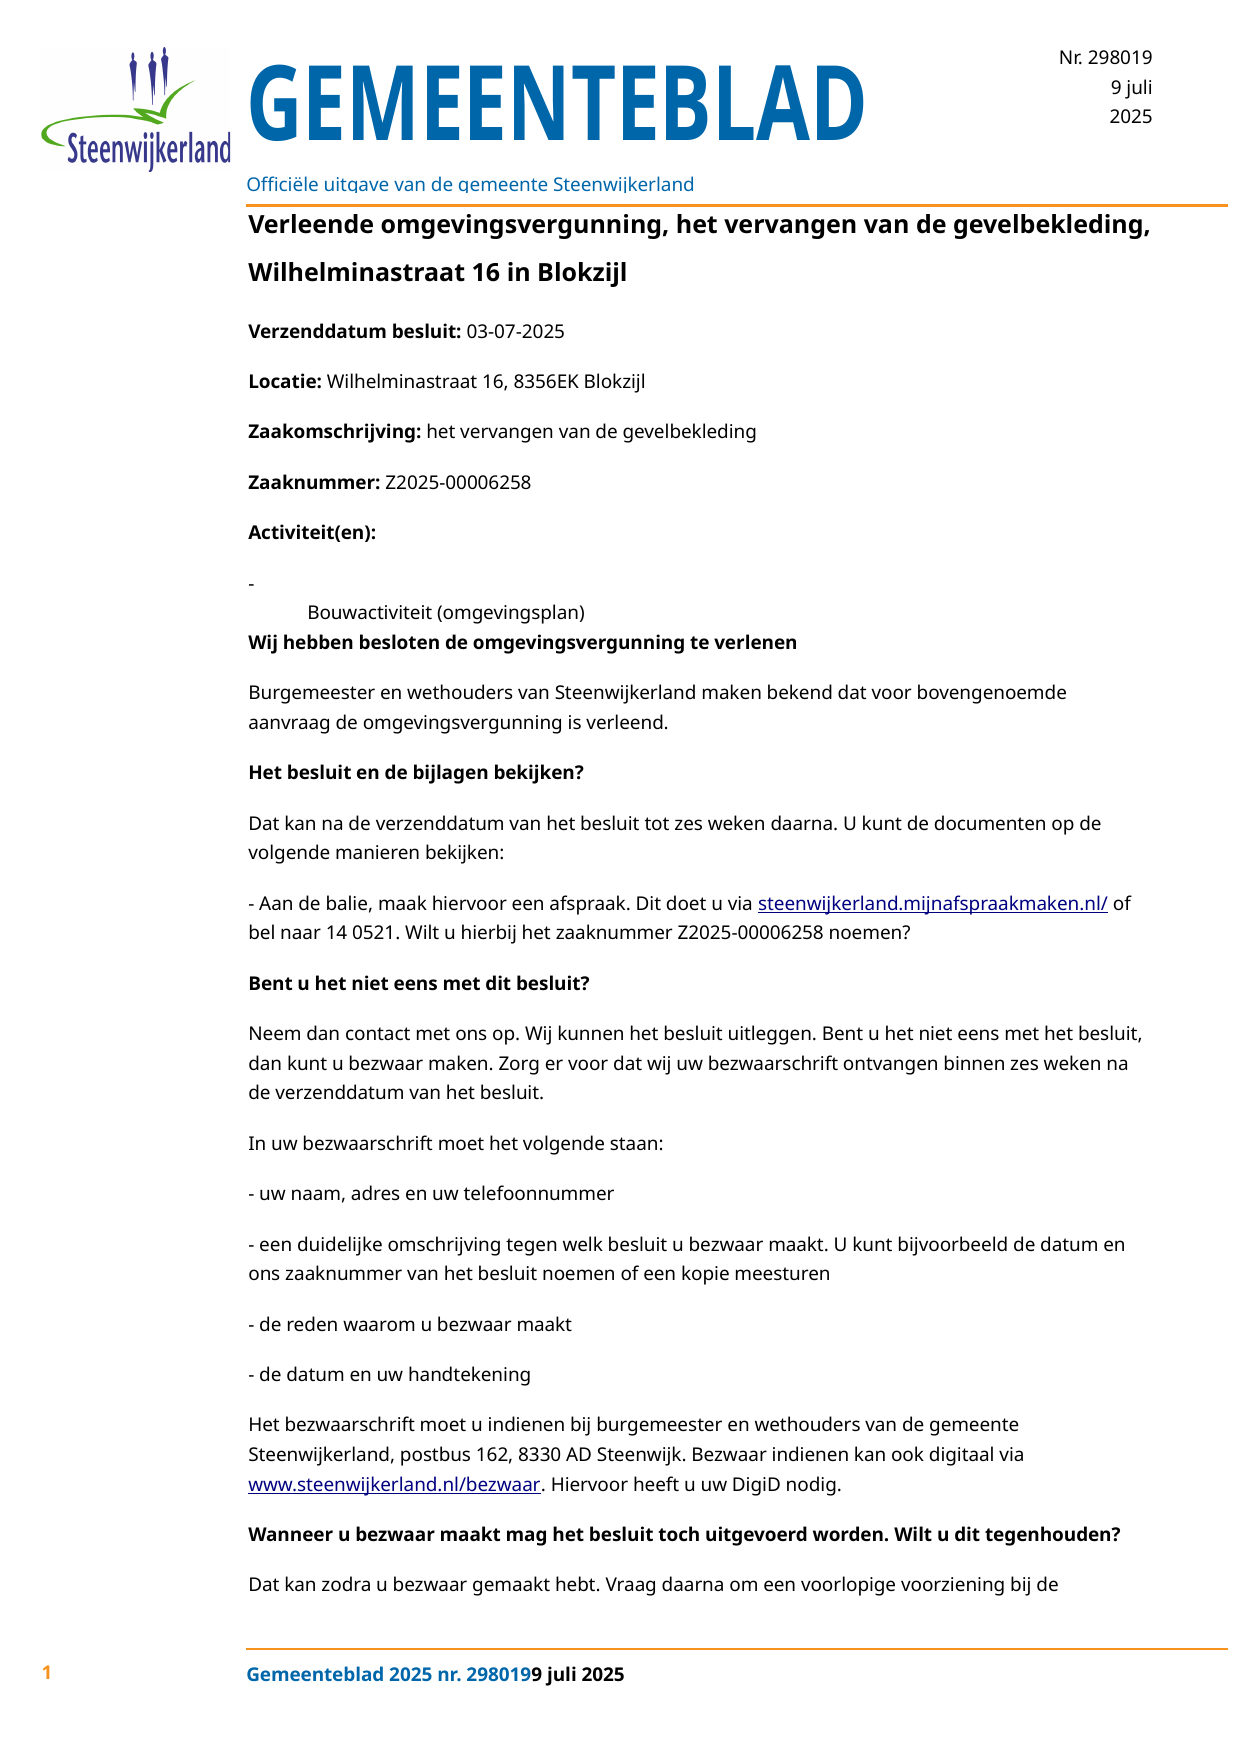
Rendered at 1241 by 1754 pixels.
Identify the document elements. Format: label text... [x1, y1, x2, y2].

text Wanneer u bezwaar maakt mag het besluit toch uitgevoerd worden. Wilt u dit tegenhouden? [248, 1521, 1152, 1547]
text Wij hebben besloten de omgevingsvergunning te verlenen [248, 629, 1152, 655]
text In uw bezwaarschrift moet het volgende staan: [248, 1130, 1152, 1156]
text Verleende omgevingsvergunning, het vervangen van de gevelbekleding, Wilhelminastraat 16 in Blokzijl [248, 207, 1152, 288]
text - een duidelijke omschrijving tegen welk besluit u bezwaar maakt. U kunt bijvoorbeeld de datum en ons zaaknummer van het besluit noemen of een kopie meesturen [248, 1231, 1152, 1286]
text - uw naam, adres en uw telefoonnummer [248, 1180, 1152, 1206]
text - Aan de balie, maak hiervoor een afspraak. Dit doet u via steenwijkerland.mijnafspraakmaken.nl/ of bel naar 14 0521. Wilt u hierbij het zaaknummer Z2025-00006258 noemen? [248, 890, 1152, 945]
text Zaakomschrijving: het vervangen van de gevelbekleding [248, 419, 1152, 444]
text Het bezwaarschrift moet u indienen bij burgemeester en wethouders van de gemeente Steenwijkerland, postbus 162, 8330 AD Steenwijk. Bezwaar indienen kan ook digitaal via www.steenwijkerland.nl/bezwaar. Hiervoor heeft u uw DigiD nodig. [248, 1412, 1152, 1497]
text Verzenddatum besluit: 03-07-2025 [248, 318, 1152, 344]
text Zaaknummer: Z2025-00006258 [248, 469, 1152, 495]
text Dat kan na de verzenddatum van het besluit tot zes weken daarna. U kunt de documenten op de volgende manieren bekijken: [248, 810, 1152, 865]
text Het besluit en de bijlagen bekijken? [248, 759, 1152, 785]
picture [41, 47, 231, 172]
text - de datum en uw handtekening [248, 1361, 1152, 1387]
text Neem dan contact met ons op. Wij kunnen het besluit uitleggen. Bent u het niet eens met het besluit, dan kunt u bezwaar maken. Zorg er voor dat wij uw bezwaarschrift ontvangen binnen zes weken na de verzenddatum van het besluit. [248, 1020, 1152, 1105]
text - de reden waarom u bezwaar maakt [248, 1311, 1152, 1337]
text Bent u het niet eens met dit besluit? [248, 970, 1152, 996]
text Locatie: Wilhelminastraat 16, 8356EK Blokzijl [248, 368, 1152, 394]
text Dat kan zodra u bezwaar gemaakt hebt. Vraag daarna om een voorlopige voorziening bij de [248, 1572, 1152, 1597]
list Bouwactiviteit (omgevingsplan) [248, 599, 1152, 625]
text Activiteit(en): [248, 519, 1152, 545]
text Burgemeester en wethouders van Steenwijkerland maken bekend dat voor bovengenoemde aanvraag de omgevingsvergunning is verleend. [248, 679, 1152, 735]
